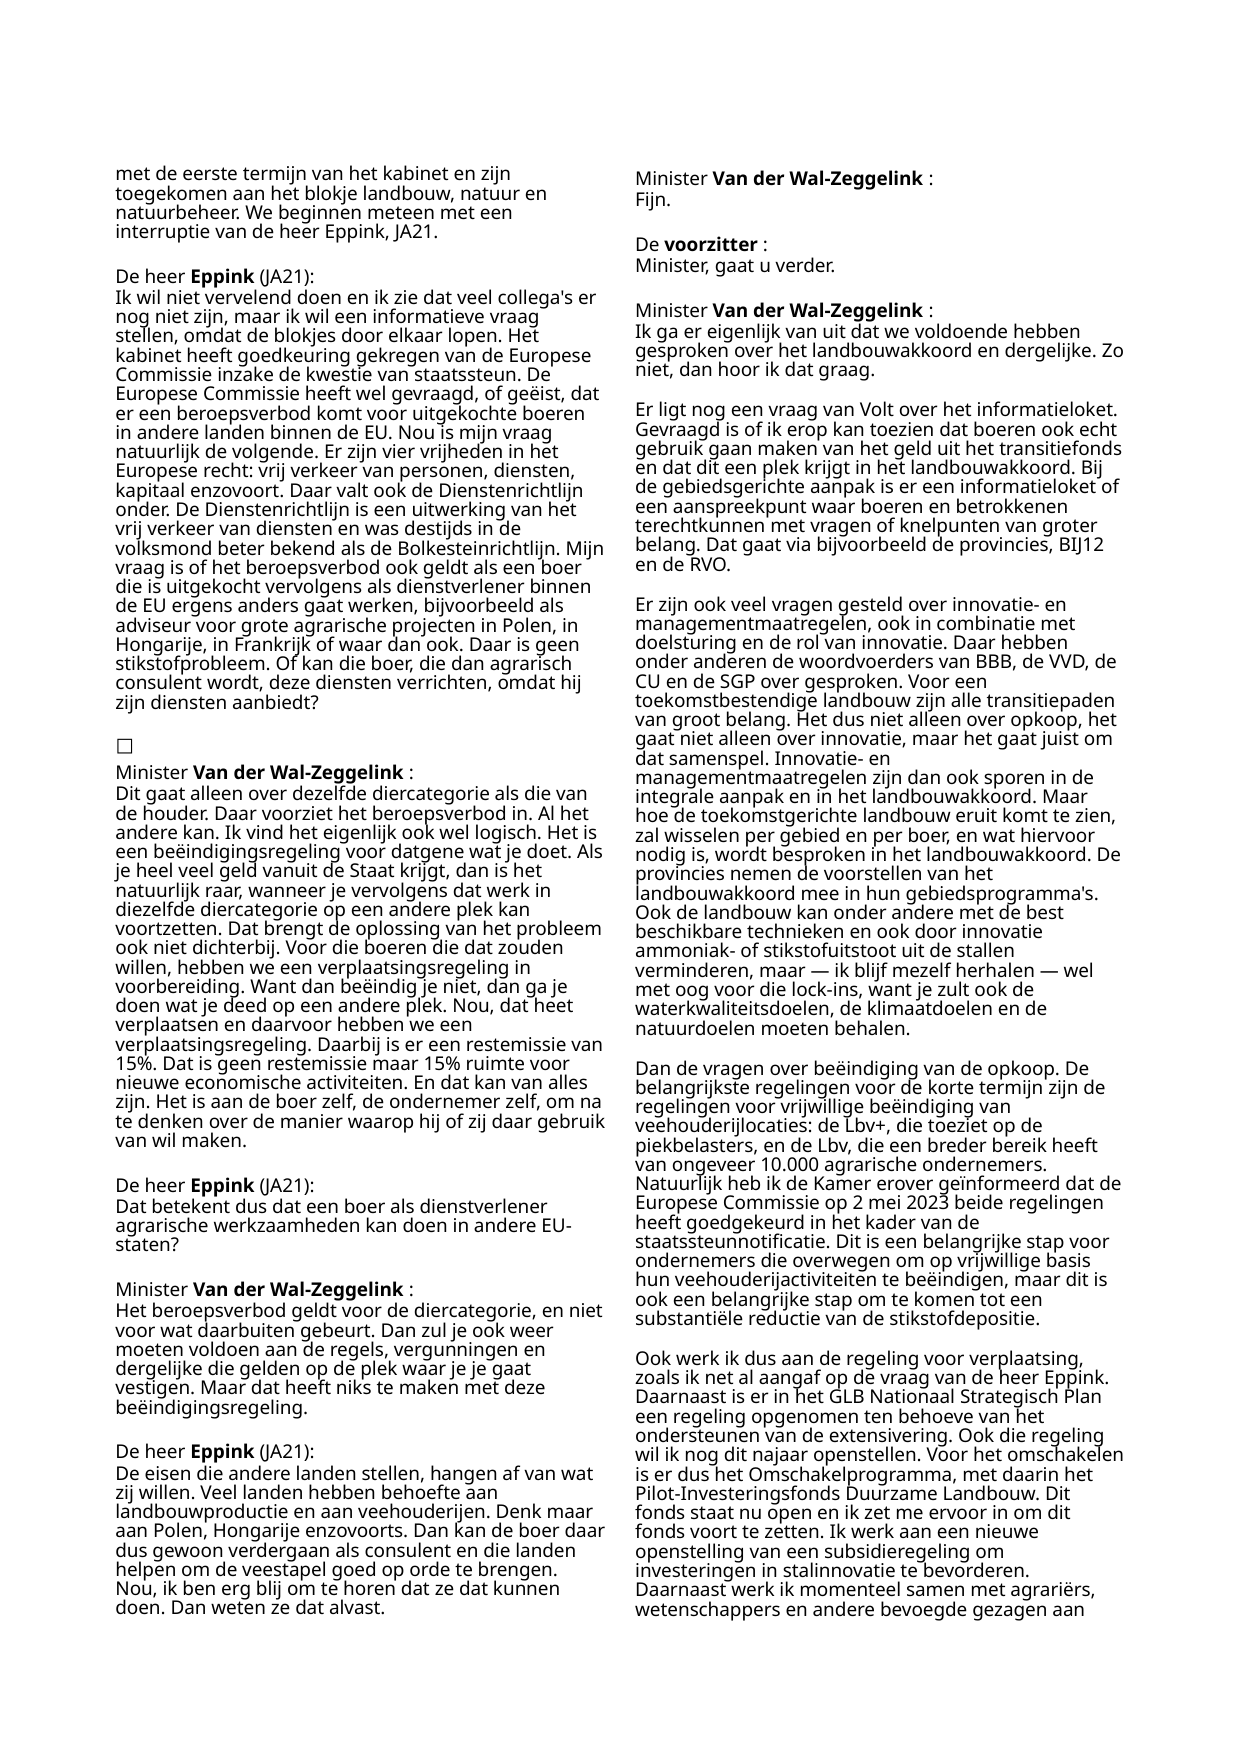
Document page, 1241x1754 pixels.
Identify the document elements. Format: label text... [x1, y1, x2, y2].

text Ook werk ik dus aan de regeling voor verplaatsing, zoals ik net al aangaf op de vraag van de heer Eppink. Daarnaast is er in het GLB Nationaal Strategisch Plan een regeling opgenomen ten behoeve van het ondersteunen van de extensivering. Ook die regeling wil ik nog dit najaar openstellen. Voor het omschakelen is er dus het Omschakelprogramma, met daarin het Pilot-Investeringsfonds Duurzame Landbouw. Dit fonds staat nu open en ik zet me ervoor in om dit fonds voort te zetten. Ik werk aan een nieuwe openstelling van een subsidieregeling om investeringen in stalinnovatie te bevorderen. Daarnaast werk ik momenteel samen met agrariërs, wetenschappers en andere bevoegde gezagen aan [635, 1350, 1125, 1620]
text De eisen die andere landen stellen, hangen af van wat zij willen. Veel landen hebben behoefte aan landbouwproductie en aan veehouderijen. Denk maar aan Polen, Hongarije enzovoorts. Dan kan de boer daar dus gewoon verdergaan als consulent en die landen helpen om de veestapel goed op orde te brengen. Nou, ik ben erg blij om te horen dat ze dat kunnen doen. Dan weten ze dat alvast. [115, 1464, 605, 1619]
text Er zijn ook veel vragen gesteld over innovatie- en managementmaatregelen, ook in combinatie met doelsturing en de rol van innovatie. Daar hebben onder anderen de woordvoerders van BBB, de VVD, de CU en de SGP over gesproken. Voor een toekomstbestendige landbouw zijn alle transitiepaden van groot belang. Het dus niet alleen over opkoop, het gaat niet alleen over innovatie, maar het gaat juist om dat samenspel. Innovatie- en managementmaatregelen zijn dan ook sporen in de integrale aanpak en in het landbouwakkoord. Maar hoe de toekomstgerichte landbouw eruit komt te zien, zal wisselen per gebied en per boer, en wat hiervoor nodig is, wordt besproken in het landbouwakkoord. De provincies nemen de voorstellen van het landbouwakkoord mee in hun gebiedsprogramma's. Ook de landbouw kan onder andere met de best beschikbare technieken en ook door innovatie ammoniak- of stikstofuitstoot uit de stallen verminderen, maar — ik blijf mezelf herhalen — wel met oog voor die lock-ins, want je zult ook de waterkwaliteitsdoelen, de klimaatdoelen en de natuurdoelen moeten behalen. [635, 596, 1125, 1039]
text De heer Eppink (JA21): [115, 1439, 605, 1464]
text Ik ga er eigenlijk van uit dat we voldoende hebben gesproken over het landbouwakkoord en dergelijke. Zo niet, dan hoor ik dat graag. [635, 323, 1125, 381]
text Minister Van der Wal-Zeggelink : [635, 297, 1125, 323]
text Het beroepsverbod geldt voor de diercategorie, en niet voor wat daarbuiten gebeurt. Dan zul je ook weer moeten voldoen aan de regels, vergunningen en dergelijke die gelden op de plek waar je je gaat vestigen. Maar dat heeft niks te maken met deze beëindigingsregeling. [115, 1302, 605, 1418]
text De heer Eppink (JA21): [115, 1172, 605, 1198]
text Dan de vragen over beëindiging van de opkoop. De belangrijkste regelingen voor de korte termijn zijn de regelingen voor vrijwillige beëindiging van veehouderijlocaties: de Lbv+, die toeziet op de piekbelasters, en de Lbv, die een breder bereik heeft van ongeveer 10.000 agrarische ondernemers. Natuurlijk heb ik de Kamer erover geïnformeerd dat de Europese Commissie op 2 mei 2023 beide regelingen heeft goedgekeurd in het kader van de staatssteunnotificatie. Dit is een belangrijke stap voor ondernemers die overwegen om op vrijwillige basis hun veehouderijactiviteiten te beëindigen, maar dit is ook een belangrijke stap om te komen tot een substantiële reductie van de stikstofdepositie. [635, 1059, 1125, 1329]
text De voorzitter : [635, 231, 1125, 257]
text met de eerste termijn van het kabinet en zijn toegekomen aan het blokje landbouw, natuur en natuurbeheer. We beginnen meteen met een interruptie van de heer Eppink, JA21. [115, 165, 605, 242]
text ⬜ [115, 734, 605, 759]
text De heer Eppink (JA21): [115, 263, 605, 289]
text Ik wil niet vervelend doen en ik zie dat veel collega's er nog niet zijn, maar ik wil een informatieve vraag stellen, omdat de blokjes door elkaar lopen. Het kabinet heeft goedkeuring gekregen van de Europese Commissie inzake de kwestie van staatssteun. De Europese Commissie heeft wel gevraagd, of geëist, dat er een beroepsverbod komt voor uitgekochte boeren in andere landen binnen de EU. Nou is mijn vraag natuurlijk de volgende. Er zijn vier vrijheden in het Europese recht: vrij verkeer van personen, diensten, kapitaal enzovoort. Daar valt ook de Dienstenrichtlijn onder. De Dienstenrichtlijn is een uitwerking van het vrij verkeer van diensten en was destijds in de volksmond beter bekend als de Bolkesteinrichtlijn. Mijn vraag is of het beroepsverbod ook geldt als een boer die is uitgekocht vervolgens als dienstverlener binnen de EU ergens anders gaat werken, bijvoorbeeld als adviseur voor grote agrarische projecten in Polen, in Hongarije, in Frankrijk of waar dan ook. Daar is geen stikstofprobleem. Of kan die boer, die dan agrarisch consulent wordt, deze diensten verrichten, omdat hij zijn diensten aanbiedt? [115, 289, 605, 713]
text Minister Van der Wal-Zeggelink : [115, 1277, 605, 1302]
text Dit gaat alleen over dezelfde diercategorie als die van de houder. Daar voorziet het beroepsverbod in. Al het andere kan. Ik vind het eigenlijk ook wel logisch. Het is een beëindigingsregeling voor datgene wat je doet. Als je heel veel geld vanuit de Staat krijgt, dan is het natuurlijk raar, wanneer je vervolgens dat werk in diezelfde diercategorie op een andere plek kan voortzetten. Dat brengt de oplossing van het probleem ook niet dichterbij. Voor die boeren die dat zouden willen, hebben we een verplaatsingsregeling in voorbereiding. Want dan beëindig je niet, dan ga je doen wat je deed op een andere plek. Nou, dat heet verplaatsen en daarvoor hebben we een verplaatsingsregeling. Daarbij is er een restemissie van 15%. Dat is geen restemissie maar 15% ruimte voor nieuwe economische activiteiten. En dat kan van alles zijn. Het is aan de boer zelf, de ondernemer zelf, om na te denken over de manier waarop hij of zij daar gebruik van wil maken. [115, 785, 605, 1151]
text Minister, gaat u verder. [635, 257, 1125, 276]
text Minister Van der Wal-Zeggelink : [115, 759, 605, 785]
text Dat betekent dus dat een boer als dienstverlener agrarische werkzaamheden kan doen in andere EU-staten? [115, 1198, 605, 1256]
text Er ligt nog een vraag van Volt over het informatieloket. Gevraagd is of ik erop kan toezien dat boeren ook echt gebruik gaan maken van het geld uit het transitiefonds en dat dit een plek krijgt in het landbouwakkoord. Bij de gebiedsgerichte aanpak is er een informatieloket of een aanspreekpunt waar boeren en betrokkenen terechtkunnen met vragen of knelpunten van groter belang. Dat gaat via bijvoorbeeld de provincies, BIJ12 en de RVO. [635, 401, 1125, 575]
text Minister Van der Wal-Zeggelink : [635, 165, 1125, 191]
text Fijn. [635, 191, 1125, 210]
